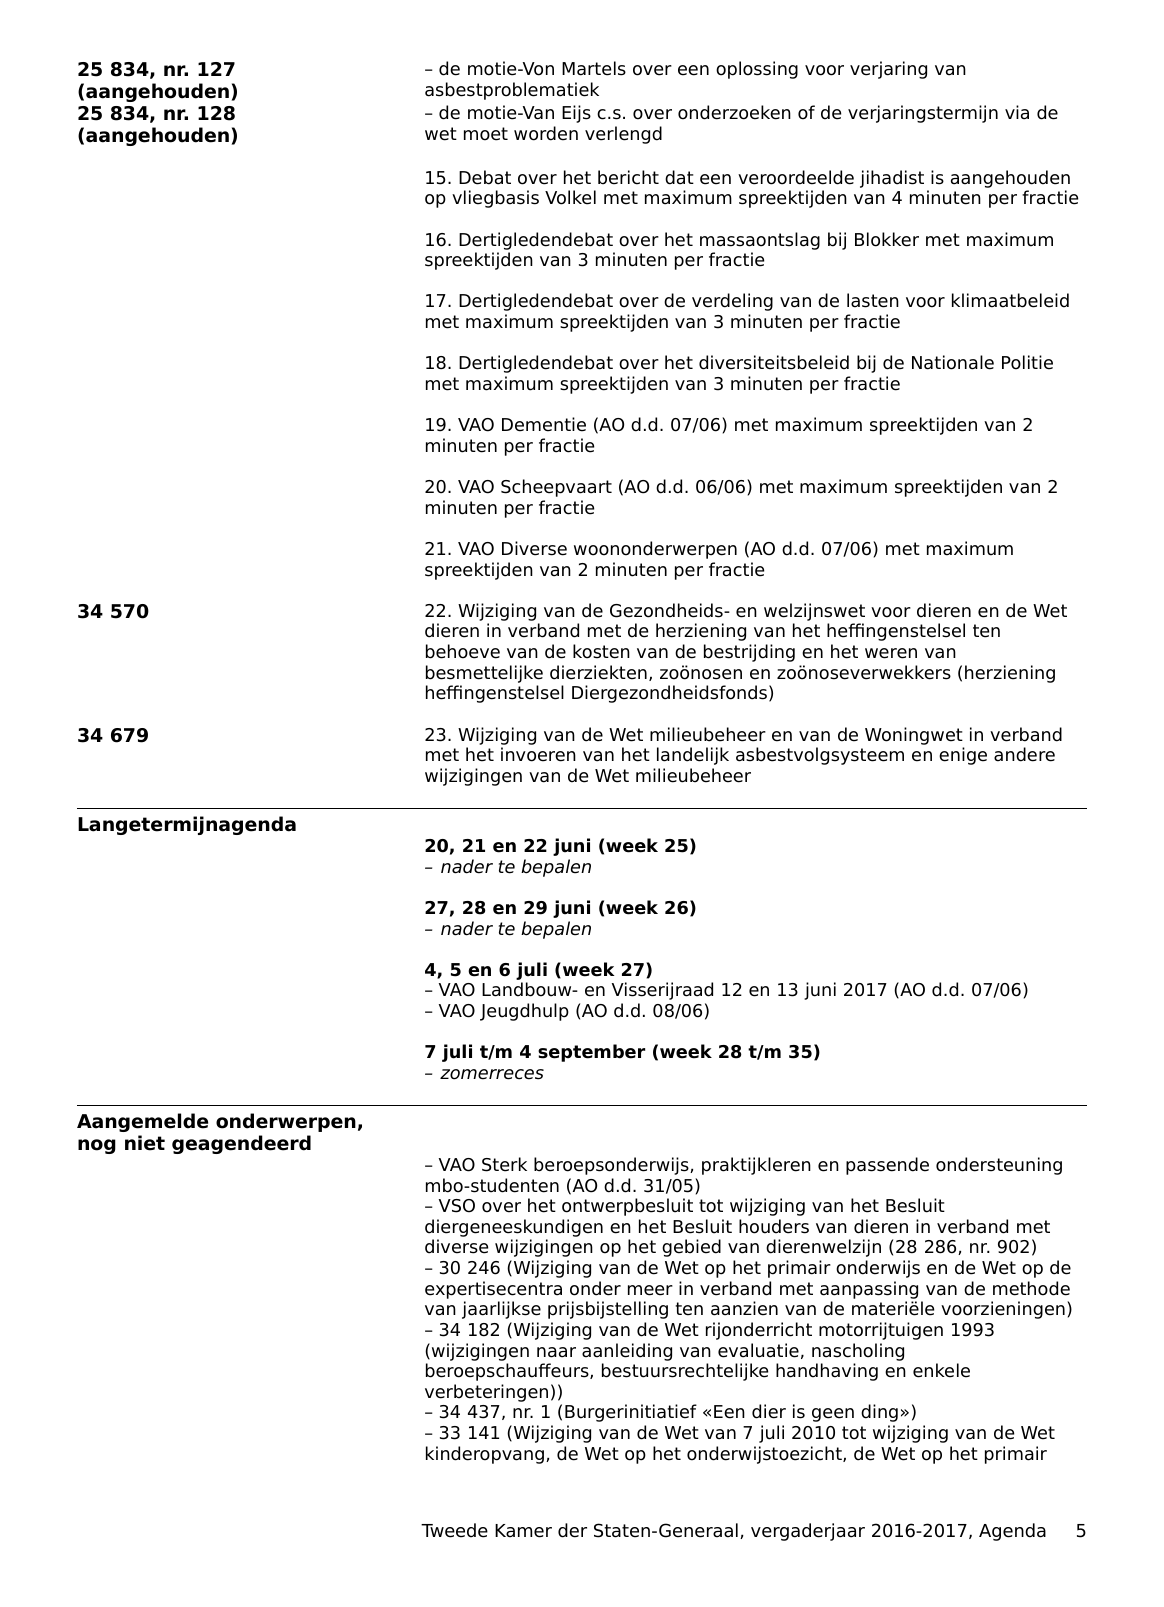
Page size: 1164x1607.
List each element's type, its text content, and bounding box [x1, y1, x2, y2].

table_cell [77, 1001, 401, 1022]
table_cell [401, 836, 418, 857]
table_cell – de motie-Van Eijs c.s. over onderzoeken of de verjaringstermijn via de wet moet worden verlengd [418, 103, 1087, 147]
table_cell – VSO over het ontwerpbesluit tot wijziging van het Besluit diergeneeskundigen en het Besluit houders van dieren in verband met diverse wijzigingen op het gebied van dierenwelzijn (28 286, nr. 902) [418, 1196, 1087, 1258]
table_cell [401, 601, 418, 704]
table_cell [418, 704, 1087, 724]
table_cell [418, 939, 1087, 960]
table_cell [77, 1320, 401, 1402]
table_cell [77, 518, 401, 539]
table_cell 34 570 [77, 601, 401, 704]
table_cell 27, 28 en 29 juni (week 26) [418, 898, 1087, 918]
table_cell [77, 960, 401, 980]
table_cell [77, 209, 401, 229]
table_cell [401, 230, 418, 271]
table_cell – 30 246 (Wijziging van de Wet op het primair onderwijs en de Wet op de expertisecentra onder meer in verband met aanpassing van de methode van jaarlijkse prijsbijstelling ten aanzien van de materiële voorzieningen) [418, 1258, 1087, 1320]
table_cell [401, 939, 418, 960]
table_cell 25 834, nr. 128 (aangehouden) [77, 103, 401, 147]
table_cell [77, 580, 401, 601]
table_cell – 34 182 (Wijziging van de Wet rijonderricht motorrijtuigen 1993 (wijzigingen naar aanleiding van evaluatie, nascholing beroepschauffeurs, bestuursrechtelijke handhaving en enkele verbeteringen)) [418, 1320, 1087, 1402]
table_cell [77, 271, 401, 291]
table_cell 18. Dertigledendebat over het diversiteitsbeleid bij de Nationale Politie met maximum spreektijden van 3 minuten per fractie [418, 353, 1087, 394]
table_cell [77, 1196, 401, 1258]
table_cell [401, 1001, 418, 1022]
table_cell [418, 147, 1087, 168]
table_cell [77, 477, 401, 518]
table_cell [401, 271, 418, 291]
table_cell [401, 1423, 418, 1464]
table_cell [77, 291, 401, 333]
table_cell [401, 103, 418, 147]
table_cell [401, 704, 418, 724]
table_cell [401, 291, 418, 333]
table_cell [77, 919, 401, 939]
table_cell [401, 919, 418, 939]
table_cell [418, 1022, 1087, 1042]
table_cell [401, 333, 418, 353]
table_cell [77, 939, 401, 960]
table_cell – nader te bepalen [418, 857, 1087, 877]
table_cell [77, 395, 401, 415]
table_cell [77, 168, 401, 209]
table_cell [401, 209, 418, 229]
table_header Aangemelde onderwerpen, nog niet geagendeerd [77, 1106, 401, 1155]
table_cell [418, 518, 1087, 539]
table_cell [77, 877, 401, 898]
table_cell [418, 209, 1087, 229]
table_cell – zomerreces [418, 1063, 1087, 1083]
table_cell 22. Wijziging van de Gezondheids- en welzijnswet voor dieren en de Wet dieren in verband met de herziening van het heffingenstelsel ten behoeve van de kosten van de bestrijding en het weren van besmettelijke dierziekten, zoönosen en zoönoseverwekkers (herziening heffingenstelsel Diergezondheidsfonds) [418, 601, 1087, 704]
table_cell 25 834, nr. 127 (aangehouden) [77, 59, 401, 103]
table_cell 21. VAO Diverse woononderwerpen (AO d.d. 07/06) met maximum spreektijden van 2 minuten per fractie [418, 539, 1087, 580]
table_cell [77, 353, 401, 394]
table_cell – VAO Landbouw- en Visserijraad 12 en 13 juni 2017 (AO d.d. 07/06) [418, 980, 1087, 1001]
table_cell – VAO Sterk beroepsonderwijs, praktijkleren en passende ondersteuning mbo-studenten (AO d.d. 31/05) [418, 1155, 1087, 1196]
table_cell [401, 898, 418, 918]
table_cell [77, 539, 401, 580]
table_cell 19. VAO Dementie (AO d.d. 07/06) met maximum spreektijden van 2 minuten per fractie [418, 415, 1087, 456]
table_cell [401, 960, 418, 980]
table_cell [401, 980, 418, 1001]
table_header [418, 809, 1087, 836]
table_cell 20. VAO Scheepvaart (AO d.d. 06/06) met maximum spreektijden van 2 minuten per fractie [418, 477, 1087, 518]
table_cell [401, 147, 418, 168]
table_cell [401, 59, 418, 103]
table_cell – nader te bepalen [418, 919, 1087, 939]
table_cell 15. Debat over het bericht dat een veroordeelde jihadist is aangehouden op vliegbasis Volkel met maximum spreektijden van 4 minuten per fractie [418, 168, 1087, 209]
table_header Langetermijnagenda [77, 809, 401, 836]
table_cell [77, 857, 401, 877]
table_cell [77, 1423, 401, 1464]
table_cell [401, 518, 418, 539]
table_cell [401, 415, 418, 456]
table_cell [401, 857, 418, 877]
table_cell [401, 539, 418, 580]
table_cell [401, 1022, 418, 1042]
table_cell [77, 1022, 401, 1042]
table_cell 16. Dertigledendebat over het massaontslag bij Blokker met maximum spreektijden van 3 minuten per fractie [418, 230, 1087, 271]
table_cell [418, 580, 1087, 601]
table_cell [401, 1196, 418, 1258]
table_cell [77, 1155, 401, 1196]
table_cell [401, 1063, 418, 1083]
table_cell 4, 5 en 6 juli (week 27) [418, 960, 1087, 980]
table_cell 34 679 [77, 725, 401, 786]
table_cell [401, 1320, 418, 1402]
table_cell [401, 1155, 418, 1196]
table_cell – 34 437, nr. 1 (Burgerinitiatief «Een dier is geen ding») [418, 1403, 1087, 1423]
table_cell [401, 477, 418, 518]
table_header [418, 1106, 1087, 1155]
table_cell [401, 877, 418, 898]
table_cell [77, 415, 401, 456]
table_cell [77, 836, 401, 857]
table_cell [77, 1042, 401, 1063]
table_cell [401, 353, 418, 394]
table_cell [418, 395, 1087, 415]
table_cell [401, 168, 418, 209]
table_header [401, 809, 418, 836]
table_cell [401, 395, 418, 415]
table_cell [401, 456, 418, 477]
table_cell – VAO Jeugdhulp (AO d.d. 08/06) [418, 1001, 1087, 1022]
table_cell – de motie-Von Martels over een oplossing voor verjaring van asbestproblematiek [418, 59, 1087, 103]
table_cell [77, 1403, 401, 1423]
table_cell [77, 1258, 401, 1320]
table_cell [418, 877, 1087, 898]
table_cell [418, 456, 1087, 477]
table_cell [77, 333, 401, 353]
table_cell [418, 333, 1087, 353]
table_cell – 33 141 (Wijziging van de Wet van 7 juli 2010 tot wijziging van de Wet kinderopvang, de Wet op het onderwijstoezicht, de Wet op het primair [418, 1423, 1087, 1464]
table_header [401, 1106, 418, 1155]
table_cell [77, 898, 401, 918]
table_cell [77, 704, 401, 724]
table_cell [401, 1403, 418, 1423]
table_cell 7 juli t/m 4 september (week 28 t/m 35) [418, 1042, 1087, 1063]
table_cell [77, 1063, 401, 1083]
table_cell 23. Wijziging van de Wet milieubeheer en van de Woningwet in verband met het invoeren van het landelijk asbestvolgsysteem en enige andere wijzigingen van de Wet milieubeheer [418, 725, 1087, 786]
table_cell [77, 456, 401, 477]
table_cell 20, 21 en 22 juni (week 25) [418, 836, 1087, 857]
table_cell [77, 980, 401, 1001]
table_cell [401, 725, 418, 786]
table_cell [401, 1258, 418, 1320]
table_cell [77, 230, 401, 271]
table_cell [401, 580, 418, 601]
table_cell 17. Dertigledendebat over de verdeling van de lasten voor klimaatbeleid met maximum spreektijden van 3 minuten per fractie [418, 291, 1087, 333]
table_cell [418, 271, 1087, 291]
table_cell [401, 1042, 418, 1063]
table_cell [77, 147, 401, 168]
